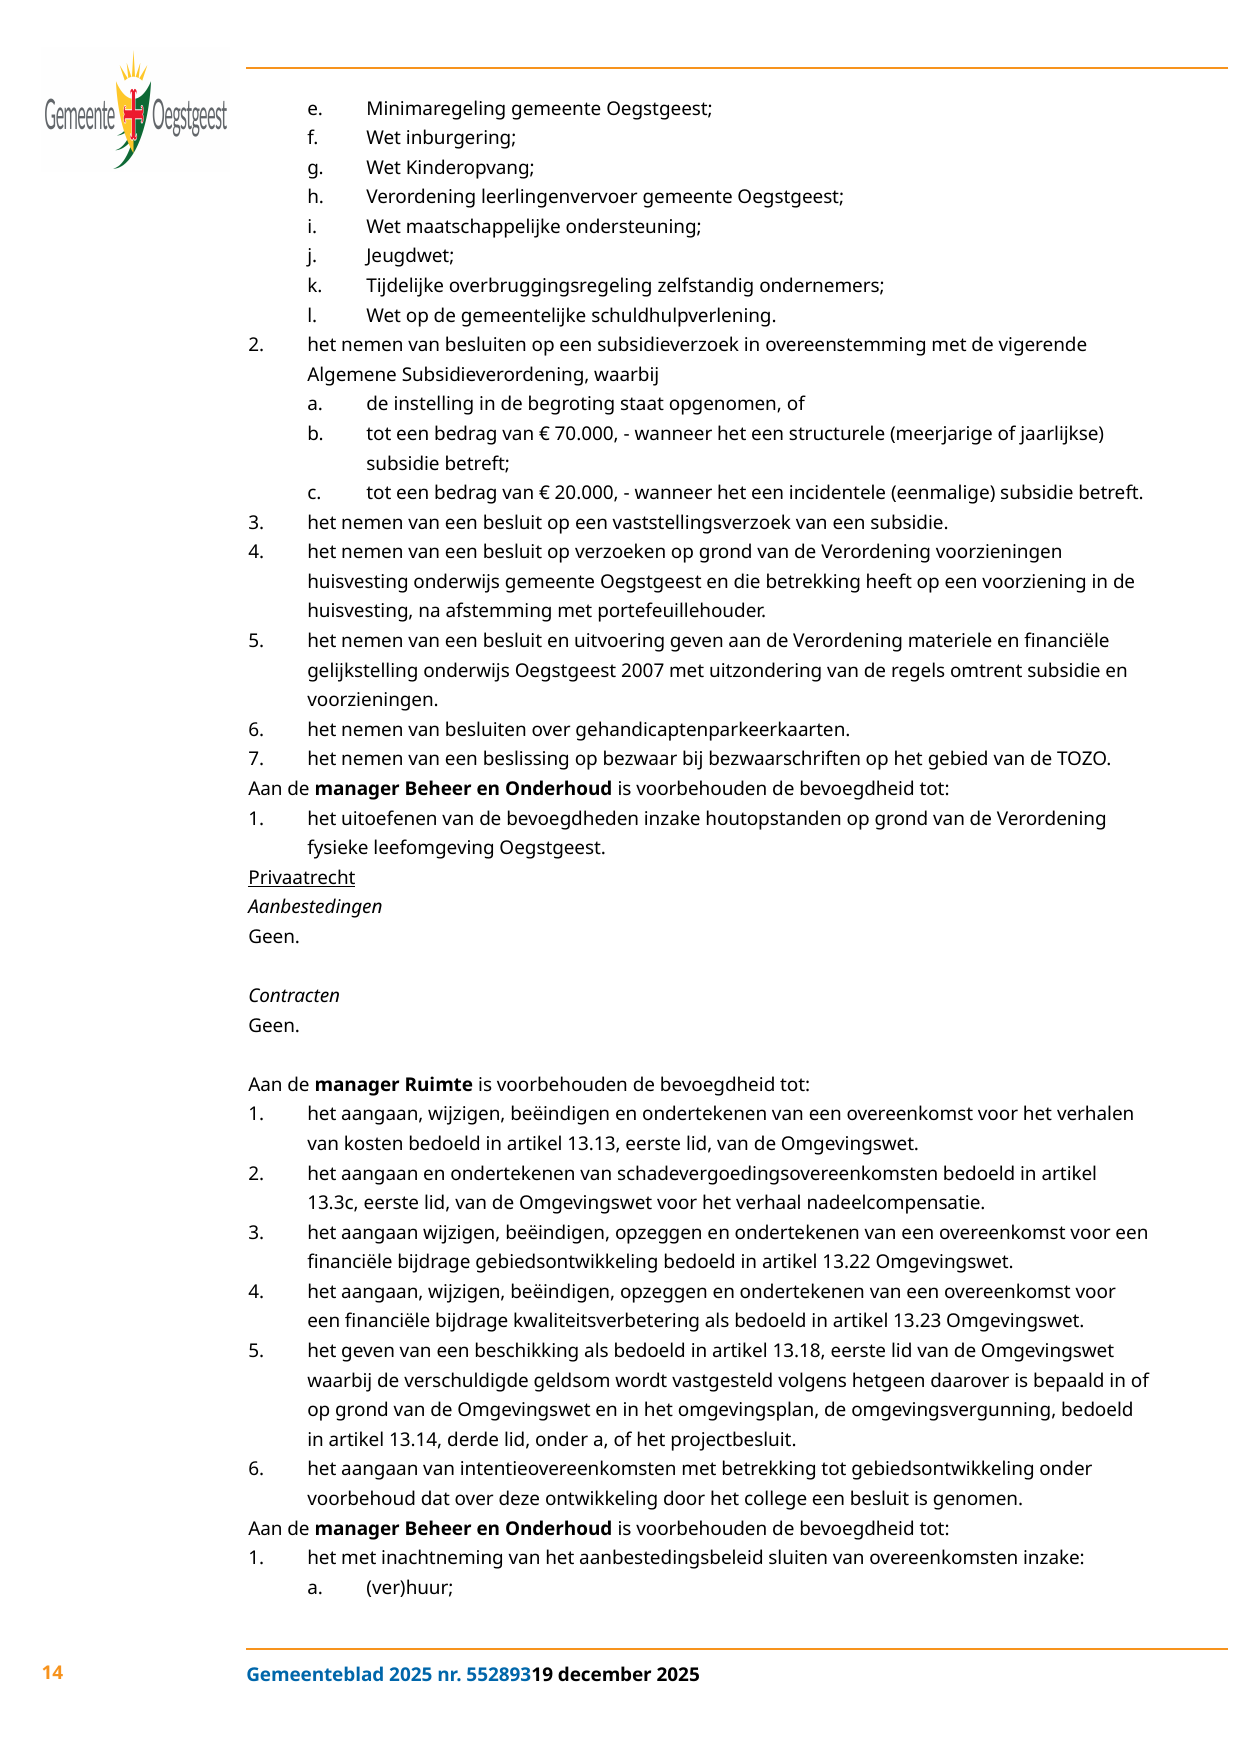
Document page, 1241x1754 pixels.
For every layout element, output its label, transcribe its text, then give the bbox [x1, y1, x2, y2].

list het aangaan wijzigen, beëindigen, opzeggen en ondertekenen van een overeenkomst voor een financiële bijdrage gebiedsontwikkeling bedoeld in artikel 13.22 Omgevingswet. [248, 1219, 1152, 1274]
list het aangaan, wijzigen, beëindigen en ondertekenen van een overeenkomst voor het verhalen van kosten bedoeld in artikel 13.13, eerste lid, van de Omgevingswet. [248, 1101, 1152, 1156]
list het nemen van een besluit op een vaststellingsverzoek van een subsidie. [248, 509, 1152, 535]
list Wet maatschappelijke ondersteuning; [307, 213, 1152, 239]
list Wet inburgering; [307, 124, 1152, 150]
text Aan de manager Ruimte is voorbehouden de bevoegdheid tot: [248, 1071, 1152, 1097]
list Verordening leerlingenvervoer gemeente Oegstgeest; [307, 183, 1152, 209]
list Jeugdwet; [307, 243, 1152, 268]
list tot een bedrag van € 70.000, - wanneer het een structurele (meerjarige of jaarlijkse) subsidie betreft; [307, 420, 1152, 476]
text Aanbestedingen [248, 893, 1152, 919]
list Minimaregeling gemeente Oegstgeest; [307, 95, 1152, 121]
text Aan de manager Beheer en Onderhoud is voorbehouden de bevoegdheid tot: [248, 1515, 1152, 1541]
list het nemen van besluiten over gehandicaptenparkeerkaarten. [248, 716, 1152, 742]
list het nemen van besluiten op een subsidieverzoek in overeenstemming met de vigerende Algemene Subsidieverordening, waarbij [248, 331, 1152, 387]
list Tijdelijke overbruggingsregeling zelfstandig ondernemers; [307, 272, 1152, 298]
list het geven van een beschikking als bedoeld in artikel 13.18, eerste lid van de Omgevingswet waarbij de verschuldigde geldsom wordt vastgesteld volgens hetgeen daarover is bepaald in of op grond van de Omgevingswet en in het omgevingsplan, de omgevingsvergunning, bedoeld in artikel 13.14, derde lid, onder a, of het projectbesluit. [248, 1337, 1152, 1452]
text Privaatrecht [248, 864, 1152, 890]
list (ver)huur; [307, 1574, 1152, 1600]
text Geen. [248, 923, 1152, 949]
list Wet op de gemeentelijke schuldhulpverlening. [307, 302, 1152, 328]
list Wet Kinderopvang; [307, 154, 1152, 180]
text Aan de manager Beheer en Onderhoud is voorbehouden de bevoegdheid tot: [248, 775, 1152, 801]
list het uitoefenen van de bevoegdheden inzake houtopstanden op grond van de Verordening fysieke leefomgeving Oegstgeest. [248, 805, 1152, 860]
list het nemen van een beslissing op bezwaar bij bezwaarschriften op het gebied van de TOZO. [248, 746, 1152, 771]
text Geen. [248, 1012, 1152, 1038]
list tot een bedrag van € 20.000, - wanneer het een incidentele (eenmalige) subsidie betreft. [307, 479, 1152, 505]
list het nemen van een besluit en uitvoering geven aan de Verordening materiele en financiële gelijkstelling onderwijs Oegstgeest 2007 met uitzondering van de regels omtrent subsidie en voorzieningen. [248, 627, 1152, 712]
list het met inachtneming van het aanbestedingsbeleid sluiten van overeenkomsten inzake: [248, 1544, 1152, 1570]
picture [41, 47, 231, 172]
list het aangaan, wijzigen, beëindigen, opzeggen en ondertekenen van een overeenkomst voor een financiële bijdrage kwaliteitsverbetering als bedoeld in artikel 13.23 Omgevingswet. [248, 1278, 1152, 1333]
list het aangaan van intentieovereenkomsten met betrekking tot gebiedsontwikkeling onder voorbehoud dat over deze ontwikkeling door het college een besluit is genomen. [248, 1456, 1152, 1511]
text Contracten [248, 982, 1152, 1008]
list de instelling in de begroting staat opgenomen, of [307, 391, 1152, 416]
list het nemen van een besluit op verzoeken op grond van de Verordening voorzieningen huisvesting onderwijs gemeente Oegstgeest en die betrekking heeft op een voorziening in de huisvesting, na afstemming met portefeuillehouder. [248, 538, 1152, 623]
list het aangaan en ondertekenen van schadevergoedingsovereenkomsten bedoeld in artikel 13.3c, eerste lid, van de Omgevingswet voor het verhaal nadeelcompensatie. [248, 1160, 1152, 1215]
